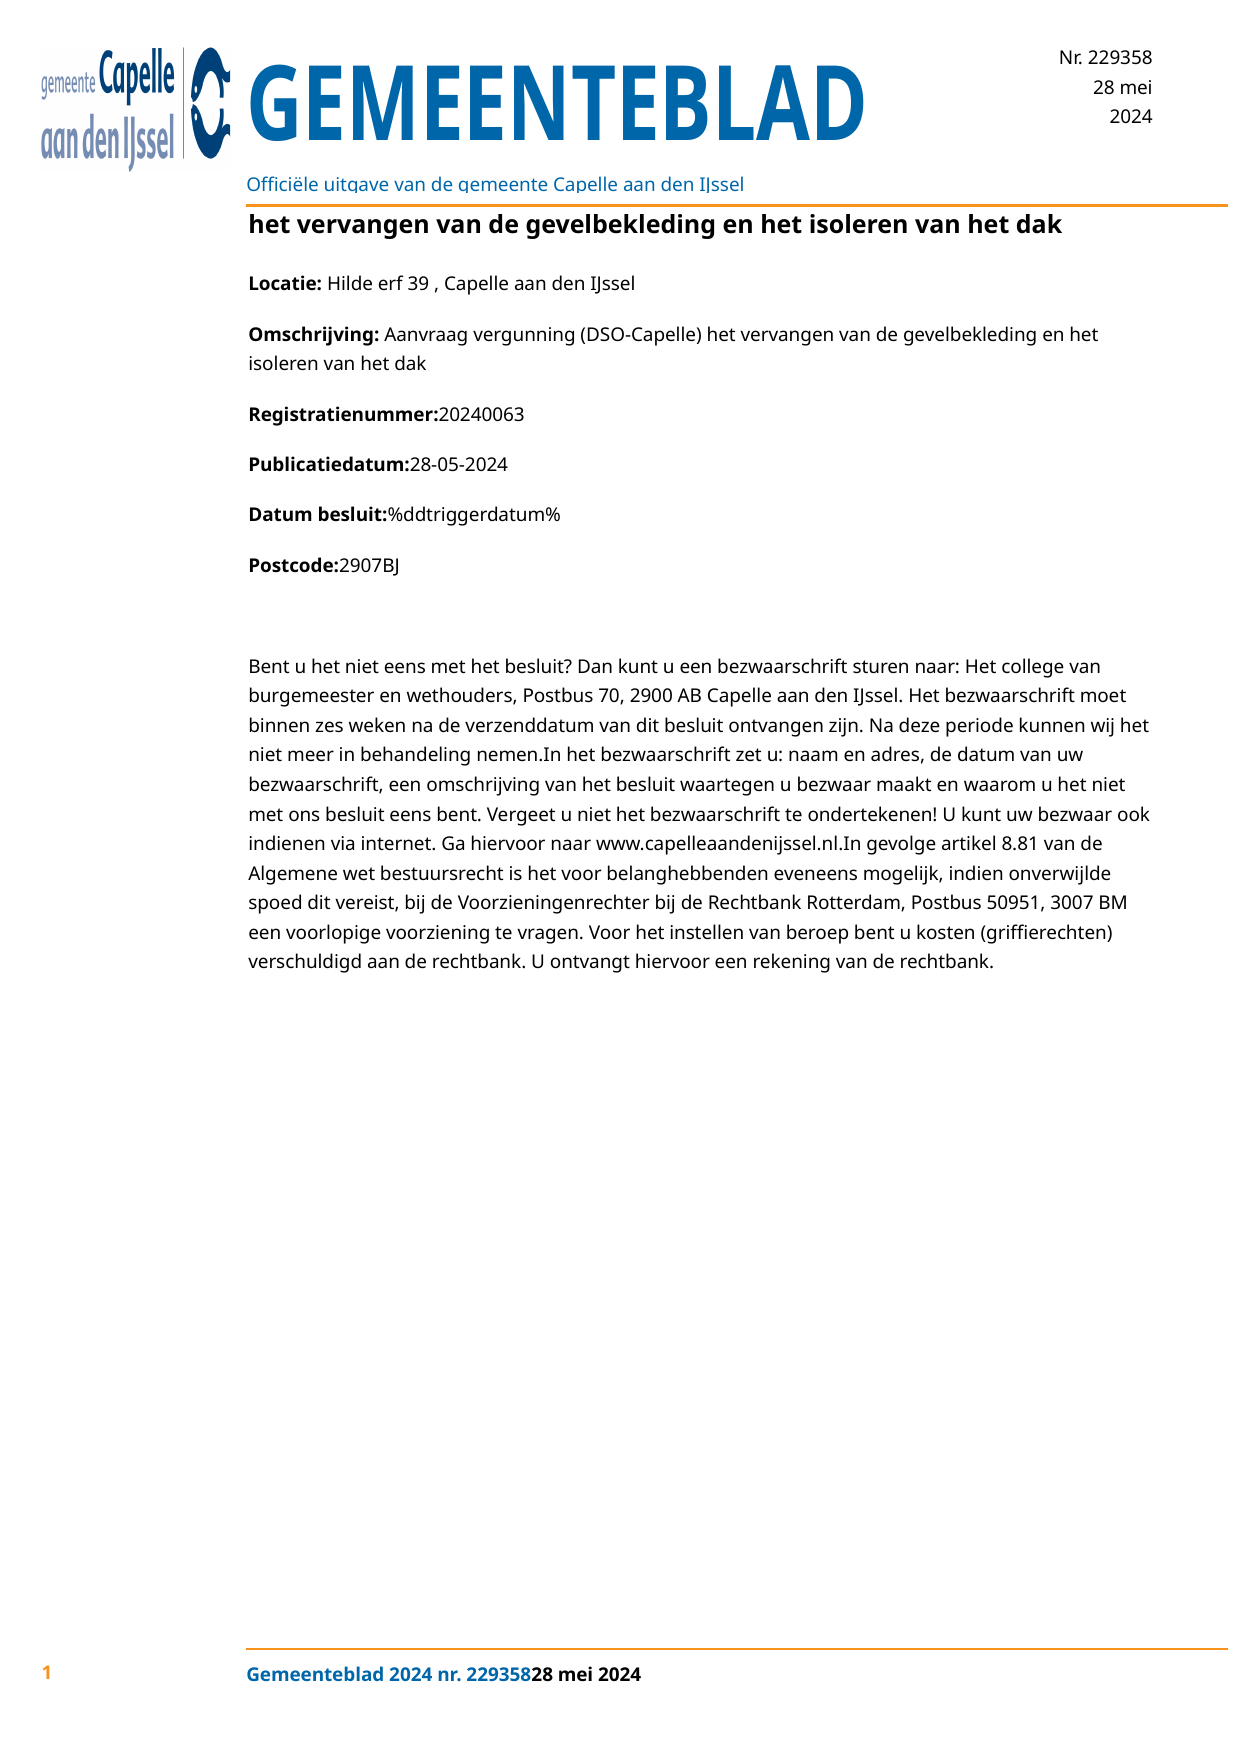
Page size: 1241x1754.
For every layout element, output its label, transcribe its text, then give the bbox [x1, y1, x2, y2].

text het vervangen van de gevelbekleding en het isoleren van het dak [248, 207, 1152, 241]
text Publicatiedatum:28-05-2024 [248, 451, 1152, 477]
text Registratienummer:20240063 [248, 401, 1152, 426]
text Omschrijving: Aanvraag vergunning (DSO-Capelle) het vervangen van de gevelbekleding en het isoleren van het dak [248, 321, 1152, 376]
text Datum besluit:%ddtriggerdatum% [248, 502, 1152, 527]
picture [41, 47, 231, 172]
text Bent u het niet eens met het besluit? Dan kunt u een bezwaarschrift sturen naar: Het college van burgemeester en wethouders, Postbus 70, 2900 AB Capelle aan den IJssel. Het bezwaarschrift moet binnen zes weken na de verzenddatum van dit besluit ontvangen zijn. Na deze periode kunnen wij het niet meer in behandeling nemen.In het bezwaarschrift zet u: naam en adres, de datum van uw bezwaarschrift, een omschrijving van het besluit waartegen u bezwaar maakt en waarom u het niet met ons besluit eens bent. Vergeet u niet het bezwaarschrift te ondertekenen! U kunt uw bezwaar ook indienen via internet. Ga hiervoor naar www.capelleaandenijssel.nl.In gevolge artikel 8.81 van de Algemene wet bestuursrecht is het voor belanghebbenden eveneens mogelijk, indien onverwijlde spoed dit vereist, bij de Voorzieningenrechter bij de Rechtbank Rotterdam, Postbus 50951, 3007 BM een voorlopige voorziening te vragen. Voor het instellen van beroep bent u kosten (griffierechten) verschuldigd aan de rechtbank. U ontvangt hiervoor een rekening van de rechtbank. [248, 653, 1152, 974]
text Locatie: Hilde erf 39 , Capelle aan den IJssel [248, 270, 1152, 296]
text Postcode:2907BJ [248, 552, 1152, 578]
